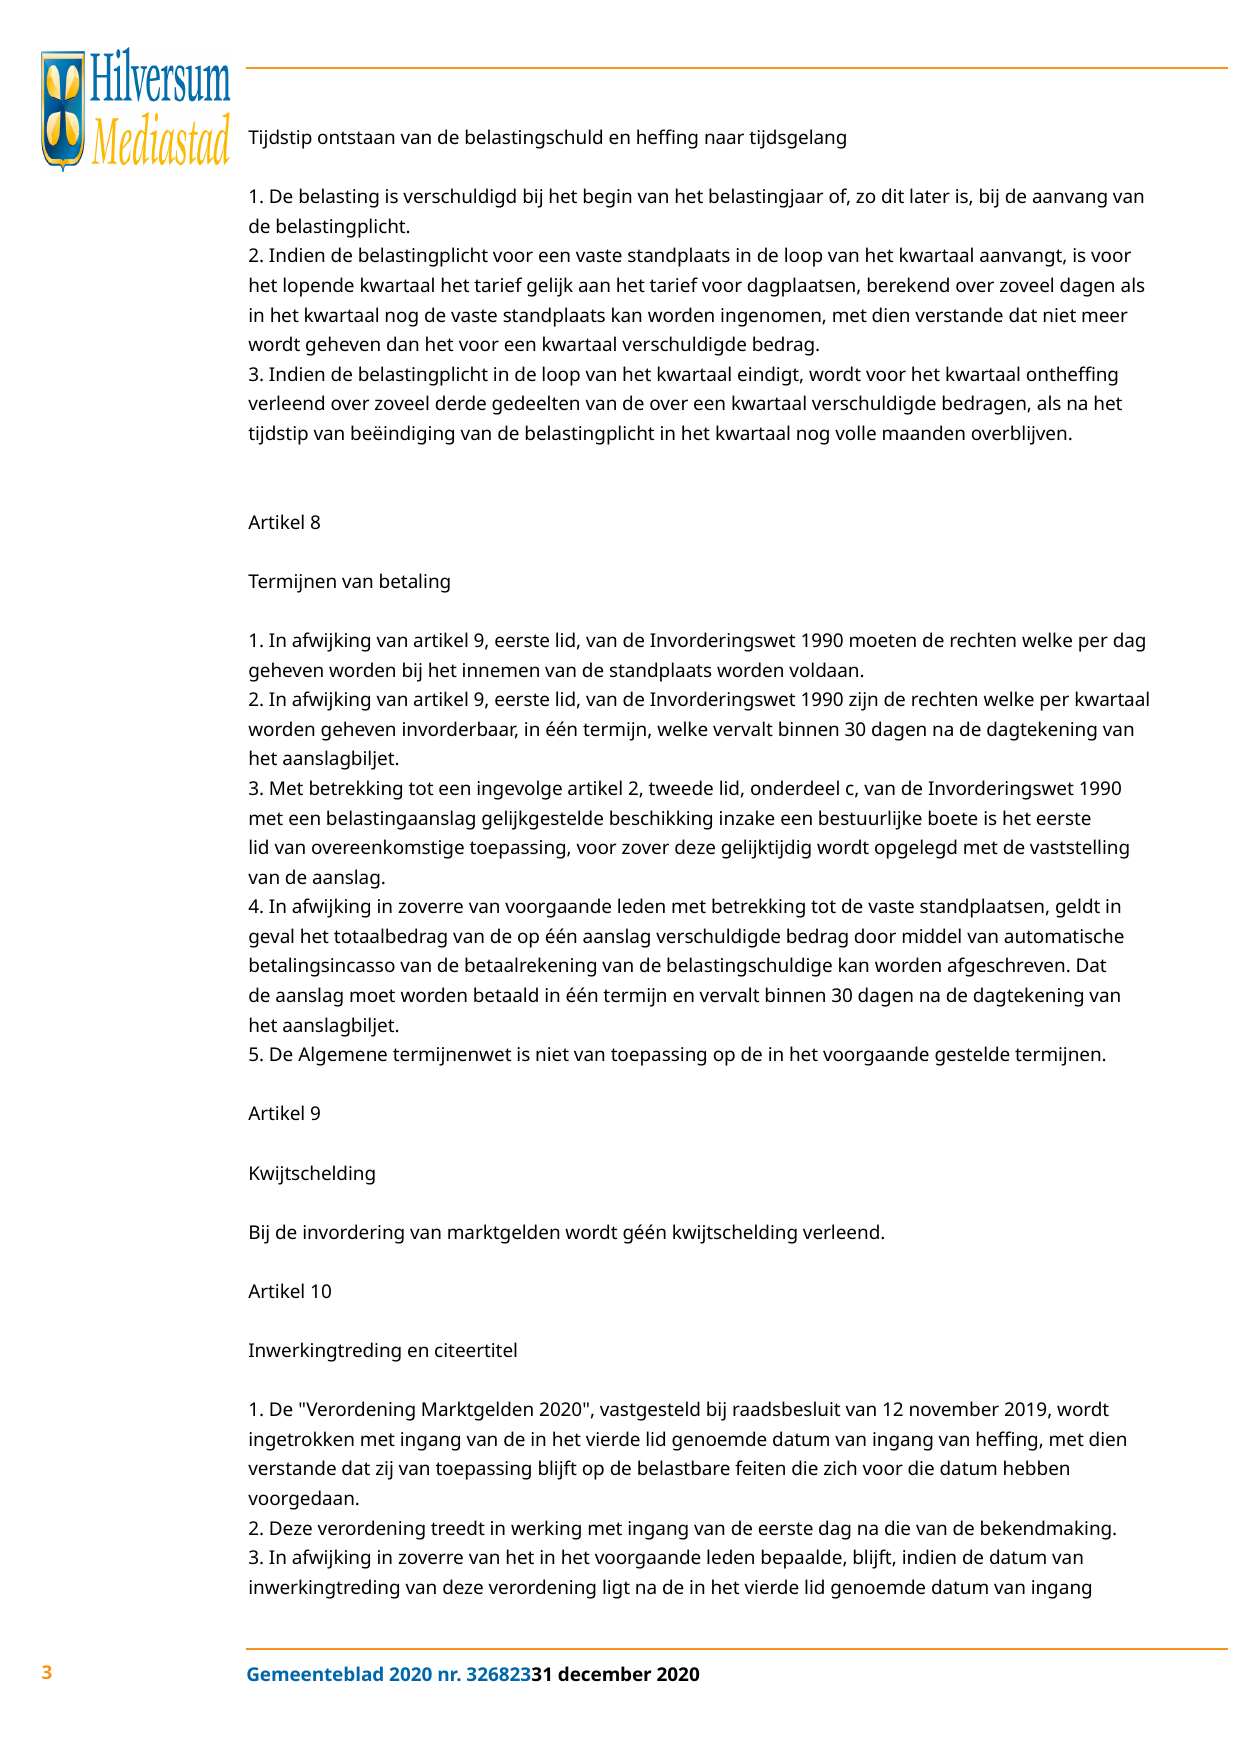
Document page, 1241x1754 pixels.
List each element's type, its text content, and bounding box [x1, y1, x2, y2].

text 2. Indien de belastingplicht voor een vaste standplaats in de loop van het kwartaal aanvangt, is voor het lopende kwartaal het tarief gelijk aan het tarief voor dagplaatsen, berekend over zoveel dagen als in het kwartaal nog de vaste standplaats kan worden ingenomen, met dien verstande dat niet meer wordt geheven dan het voor een kwartaal verschuldigde bedrag. [248, 243, 1152, 357]
text Termijnen van betaling [248, 568, 1152, 594]
text het aanslagbiljet. [248, 1012, 1152, 1038]
text 1. De "Verordening Marktgelden 2020", vastgesteld bij raadsbesluit van 12 november 2019, wordt ingetrokken met ingang van de in het vierde lid genoemde datum van ingang van heffing, met dien verstande dat zij van toepassing blijft op de belastbare feiten die zich voor die datum hebben voorgedaan. [248, 1396, 1152, 1511]
text Artikel 9 [248, 1101, 1152, 1126]
text 2. In afwijking van artikel 9, eerste lid, van de Invorderingswet 1990 zijn de rechten welke per kwartaal worden geheven invorderbaar, in één termijn, welke vervalt binnen 30 dagen na de dagtekening van het aanslagbiljet. [248, 686, 1152, 771]
text 3. Met betrekking tot een ingevolge artikel 2, tweede lid, onderdeel c, van de Invorderingswet 1990 [248, 775, 1152, 801]
text Artikel 8 [248, 509, 1152, 535]
picture [41, 47, 231, 172]
text 2. Deze verordening treedt in werking met ingang van de eerste dag na die van de bekendmaking. [248, 1515, 1152, 1541]
text lid van overeenkomstige toepassing, voor zover deze gelijktijdig wordt opgelegd met de vaststelling [248, 834, 1152, 860]
text geval het totaalbedrag van de op één aanslag verschuldigde bedrag door middel van automatische betalingsincasso van de betaalrekening van de belastingschuldige kan worden afgeschreven. Dat [248, 923, 1152, 978]
text met een belastingaanslag gelijkgestelde beschikking inzake een bestuurlijke boete is het eerste [248, 805, 1152, 831]
text Tijdstip ontstaan van de belastingschuld en heffing naar tijdsgelang [248, 124, 1152, 150]
text 1. In afwijking van artikel 9, eerste lid, van de Invorderingswet 1990 moeten de rechten welke per dag geheven worden bij het innemen van de standplaats worden voldaan. [248, 627, 1152, 683]
text Artikel 10 [248, 1278, 1152, 1304]
text 3. Indien de belastingplicht in de loop van het kwartaal eindigt, wordt voor het kwartaal ontheffing verleend over zoveel derde gedeelten van de over een kwartaal verschuldigde bedragen, als na het tijdstip van beëindiging van de belastingplicht in het kwartaal nog volle maanden overblijven. [248, 361, 1152, 446]
text Kwijtschelding [248, 1160, 1152, 1186]
text de aanslag moet worden betaald in één termijn en vervalt binnen 30 dagen na de dagtekening van [248, 982, 1152, 1008]
text 3. In afwijking in zoverre van het in het voorgaande leden bepaalde, blijft, indien de datum van inwerkingtreding van deze verordening ligt na de in het vierde lid genoemde datum van ingang [248, 1544, 1152, 1600]
text Bij de invordering van marktgelden wordt géén kwijtschelding verleend. [248, 1219, 1152, 1245]
text 4. In afwijking in zoverre van voorgaande leden met betrekking tot de vaste standplaatsen, geldt in [248, 893, 1152, 919]
text Inwerkingtreding en citeertitel [248, 1337, 1152, 1363]
text 5. De Algemene termijnenwet is niet van toepassing op de in het voorgaande gestelde termijnen. [248, 1041, 1152, 1067]
text van de aanslag. [248, 864, 1152, 890]
text 1. De belasting is verschuldigd bij het begin van het belastingjaar of, zo dit later is, bij de aanvang van de belastingplicht. [248, 183, 1152, 239]
